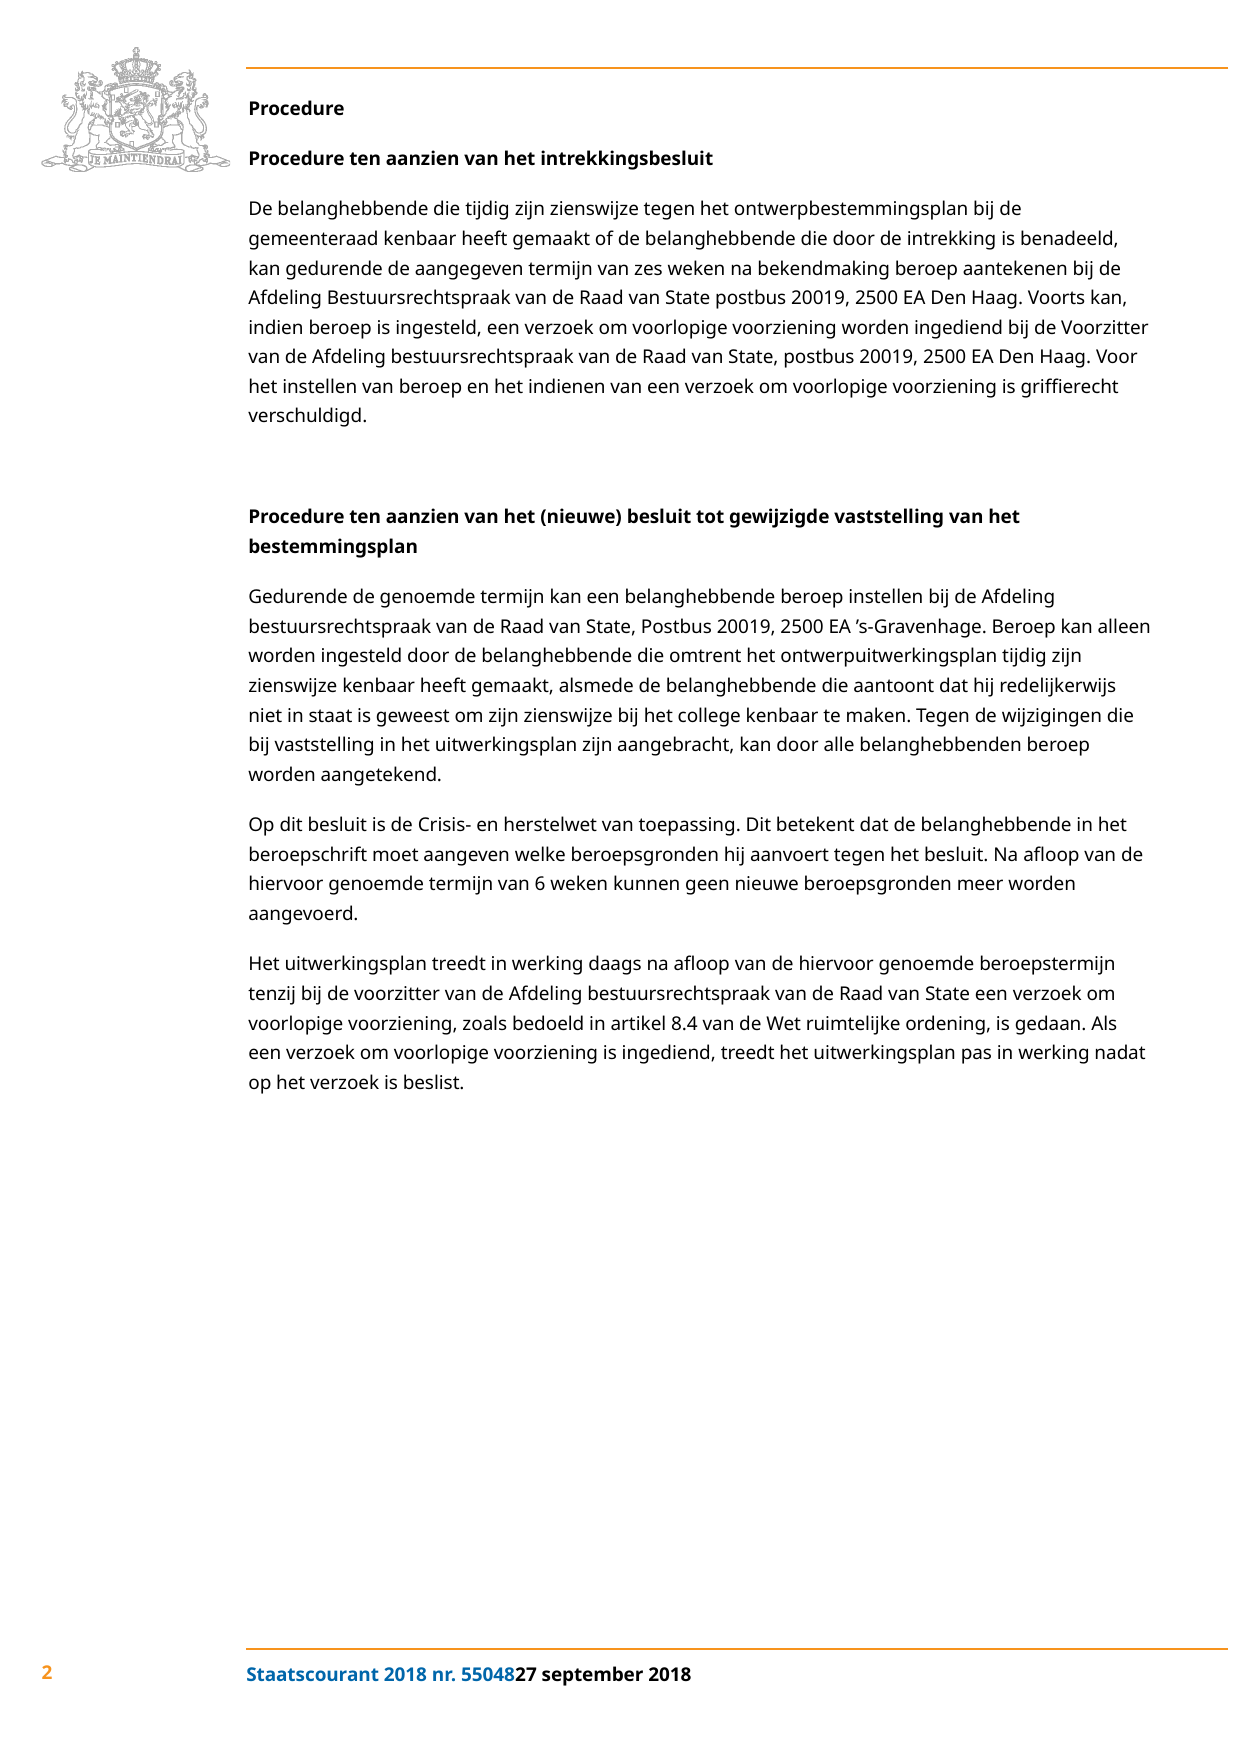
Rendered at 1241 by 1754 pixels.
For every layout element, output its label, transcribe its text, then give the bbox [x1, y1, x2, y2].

text Gedurende de genoemde termijn kan een belanghebbende beroep instellen bij de Afdeling bestuursrechtspraak van de Raad van State, Postbus 20019, 2500 EA ’s-Gravenhage. Beroep kan alleen worden ingesteld door de belanghebbende die omtrent het ontwerpuitwerkingsplan tijdig zijn zienswijze kenbaar heeft gemaakt, alsmede de belanghebbende die aantoont dat hij redelijkerwijs niet in staat is geweest om zijn zienswijze bij het college kenbaar te maken. Tegen de wijzigingen die bij vaststelling in het uitwerkingsplan zijn aangebracht, kan door alle belanghebbenden beroep worden aangetekend. [248, 583, 1152, 787]
text Op dit besluit is de Crisis- en herstelwet van toepassing. Dit betekent dat de belanghebbende in het beroepschrift moet aangeven welke beroepsgronden hij aanvoert tegen het besluit. Na afloop van de hiervoor genoemde termijn van 6 weken kunnen geen nieuwe beroepsgronden meer worden aangevoerd. [248, 811, 1152, 926]
text Procedure ten aanzien van het (nieuwe) besluit tot gewijzigde vaststelling van het bestemmingsplan [248, 503, 1152, 559]
text Procedure [248, 95, 1152, 121]
text De belanghebbende die tijdig zijn zienswijze tegen het ontwerpbestemmingsplan bij de gemeenteraad kenbaar heeft gemaakt of de belanghebbende die door de intrekking is benadeeld, kan gedurende de aangegeven termijn van zes weken na bekendmaking beroep aantekenen bij de Afdeling Bestuursrechtspraak van de Raad van State postbus 20019, 2500 EA Den Haag. Voorts kan, indien beroep is ingesteld, een verzoek om voorlopige voorziening worden ingediend bij de Voorzitter van de Afdeling bestuursrechtspraak van de Raad van State, postbus 20019, 2500 EA Den Haag. Voor het instellen van beroep en het indienen van een verzoek om voorlopige voorziening is griffierecht verschuldigd. [248, 196, 1152, 428]
text Procedure ten aanzien van het intrekkingsbesluit [248, 145, 1152, 171]
picture [41, 47, 231, 172]
text Het uitwerkingsplan treedt in werking daags na afloop van de hiervoor genoemde beroepstermijn tenzij bij de voorzitter van de Afdeling bestuursrechtspraak van de Raad van State een verzoek om voorlopige voorziening, zoals bedoeld in artikel 8.4 van de Wet ruimtelijke ordening, is gedaan. Als een verzoek om voorlopige voorziening is ingediend, treedt het uitwerkingsplan pas in werking nadat op het verzoek is beslist. [248, 951, 1152, 1095]
